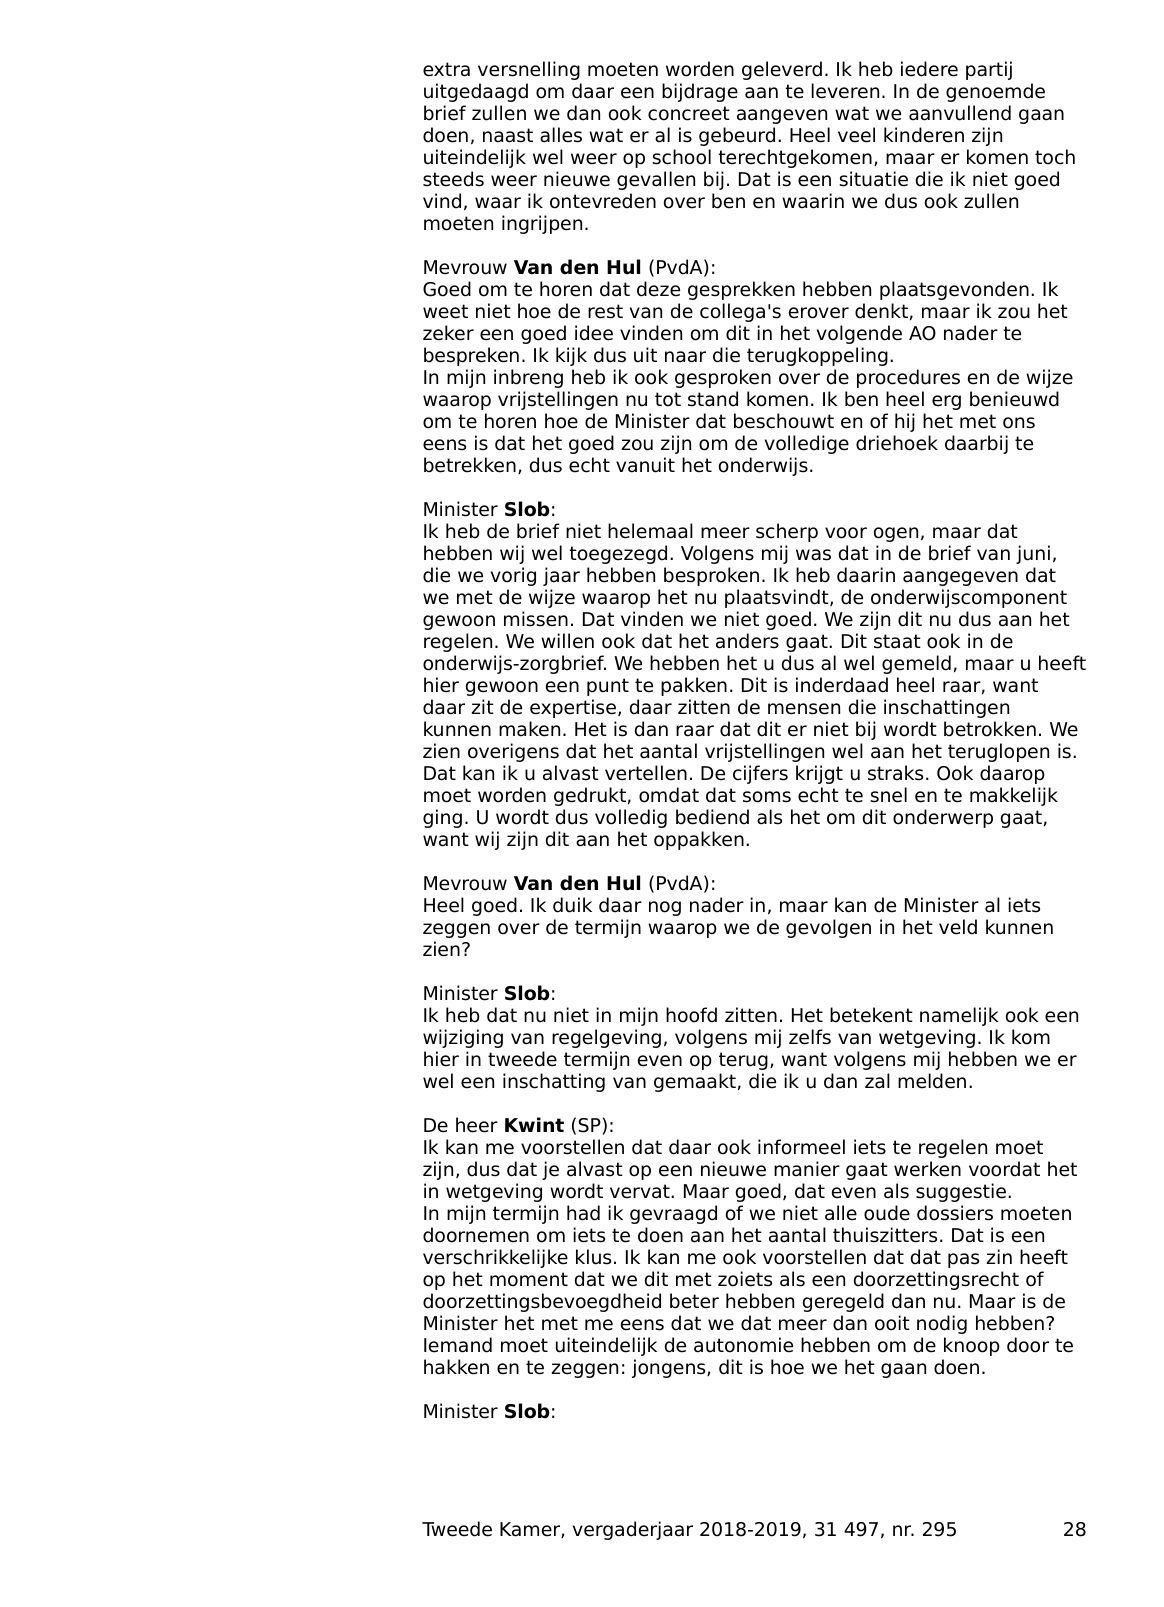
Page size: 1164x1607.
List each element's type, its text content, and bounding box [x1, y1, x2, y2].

text Mevrouw Van den Hul (PvdA): [422, 257, 1087, 279]
text Ik heb de brief niet helemaal meer scherp voor ogen, maar dat hebben wij wel toegezegd. Volgens mij was dat in de brief van juni, die we vorig jaar hebben besproken. Ik heb daarin aangegeven dat we met de wijze waarop het nu plaatsvindt, de onderwijscomponent gewoon missen. Dat vinden we niet goed. We zijn dit nu dus aan het regelen. We willen ook dat het anders gaat. Dit staat ook in de onderwijs-zorgbrief. We hebben het u dus al wel gemeld, maar u heeft hier gewoon een punt te pakken. Dit is inderdaad heel raar, want daar zit de expertise, daar zitten de mensen die inschattingen kunnen maken. Het is dan raar dat dit er niet bij wordt betrokken. We zien overigens dat het aantal vrijstellingen wel aan het teruglopen is. Dat kan ik u alvast vertellen. De cijfers krijgt u straks. Ook daarop moet worden gedrukt, omdat dat soms echt te snel en te makkelijk ging. U wordt dus volledig bediend als het om dit onderwerp gaat, want wij zijn dit aan het oppakken. [422, 521, 1087, 851]
text Minister Slob: [422, 499, 1087, 521]
text In mijn termijn had ik gevraagd of we niet alle oude dossiers moeten doornemen om iets te doen aan het aantal thuiszitters. Dat is een verschrikkelijke klus. Ik kan me ook voorstellen dat dat pas zin heeft op het moment dat we dit met zoiets als een doorzettingsrecht of doorzettingsbevoegdheid beter hebben geregeld dan nu. Maar is de Minister het met me eens dat we dat meer dan ooit nodig hebben? Iemand moet uiteindelijk de autonomie hebben om de knoop door te hakken en te zeggen: jongens, dit is hoe we het gaan doen. [422, 1203, 1087, 1379]
text In mijn inbreng heb ik ook gesproken over de procedures en de wijze waarop vrijstellingen nu tot stand komen. Ik ben heel erg benieuwd om te horen hoe de Minister dat beschouwt en of hij het met ons eens is dat het goed zou zijn om de volledige driehoek daarbij te betrekken, dus echt vanuit het onderwijs. [422, 367, 1087, 477]
text Minister Slob: [422, 983, 1087, 1005]
text Goed om te horen dat deze gesprekken hebben plaatsgevonden. Ik weet niet hoe de rest van de collega's erover denkt, maar ik zou het zeker een goed idee vinden om dit in het volgende AO nader te bespreken. Ik kijk dus uit naar die terugkoppeling. [422, 279, 1087, 367]
text De heer Kwint (SP): [422, 1115, 1087, 1137]
text Ik heb dat nu niet in mijn hoofd zitten. Het betekent namelijk ook een wijziging van regelgeving, volgens mij zelfs van wetgeving. Ik kom hier in tweede termijn even op terug, want volgens mij hebben we er wel een inschatting van gemaakt, die ik u dan zal melden. [422, 1005, 1087, 1093]
text Minister Slob: [422, 1401, 1087, 1423]
text Ik kan me voorstellen dat daar ook informeel iets te regelen moet zijn, dus dat je alvast op een nieuwe manier gaat werken voordat het in wetgeving wordt vervat. Maar goed, dat even als suggestie. [422, 1137, 1087, 1203]
text Heel goed. Ik duik daar nog nader in, maar kan de Minister al iets zeggen over de termijn waarop we de gevolgen in het veld kunnen zien? [422, 895, 1087, 961]
text extra versnelling moeten worden geleverd. Ik heb iedere partij uitgedaagd om daar een bijdrage aan te leveren. In de genoemde brief zullen we dan ook concreet aangeven wat we aanvullend gaan doen, naast alles wat er al is gebeurd. Heel veel kinderen zijn uiteindelijk wel weer op school terechtgekomen, maar er komen toch steeds weer nieuwe gevallen bij. Dat is een situatie die ik niet goed vind, waar ik ontevreden over ben en waarin we dus ook zullen moeten ingrijpen. [422, 59, 1087, 235]
text Mevrouw Van den Hul (PvdA): [422, 873, 1087, 895]
